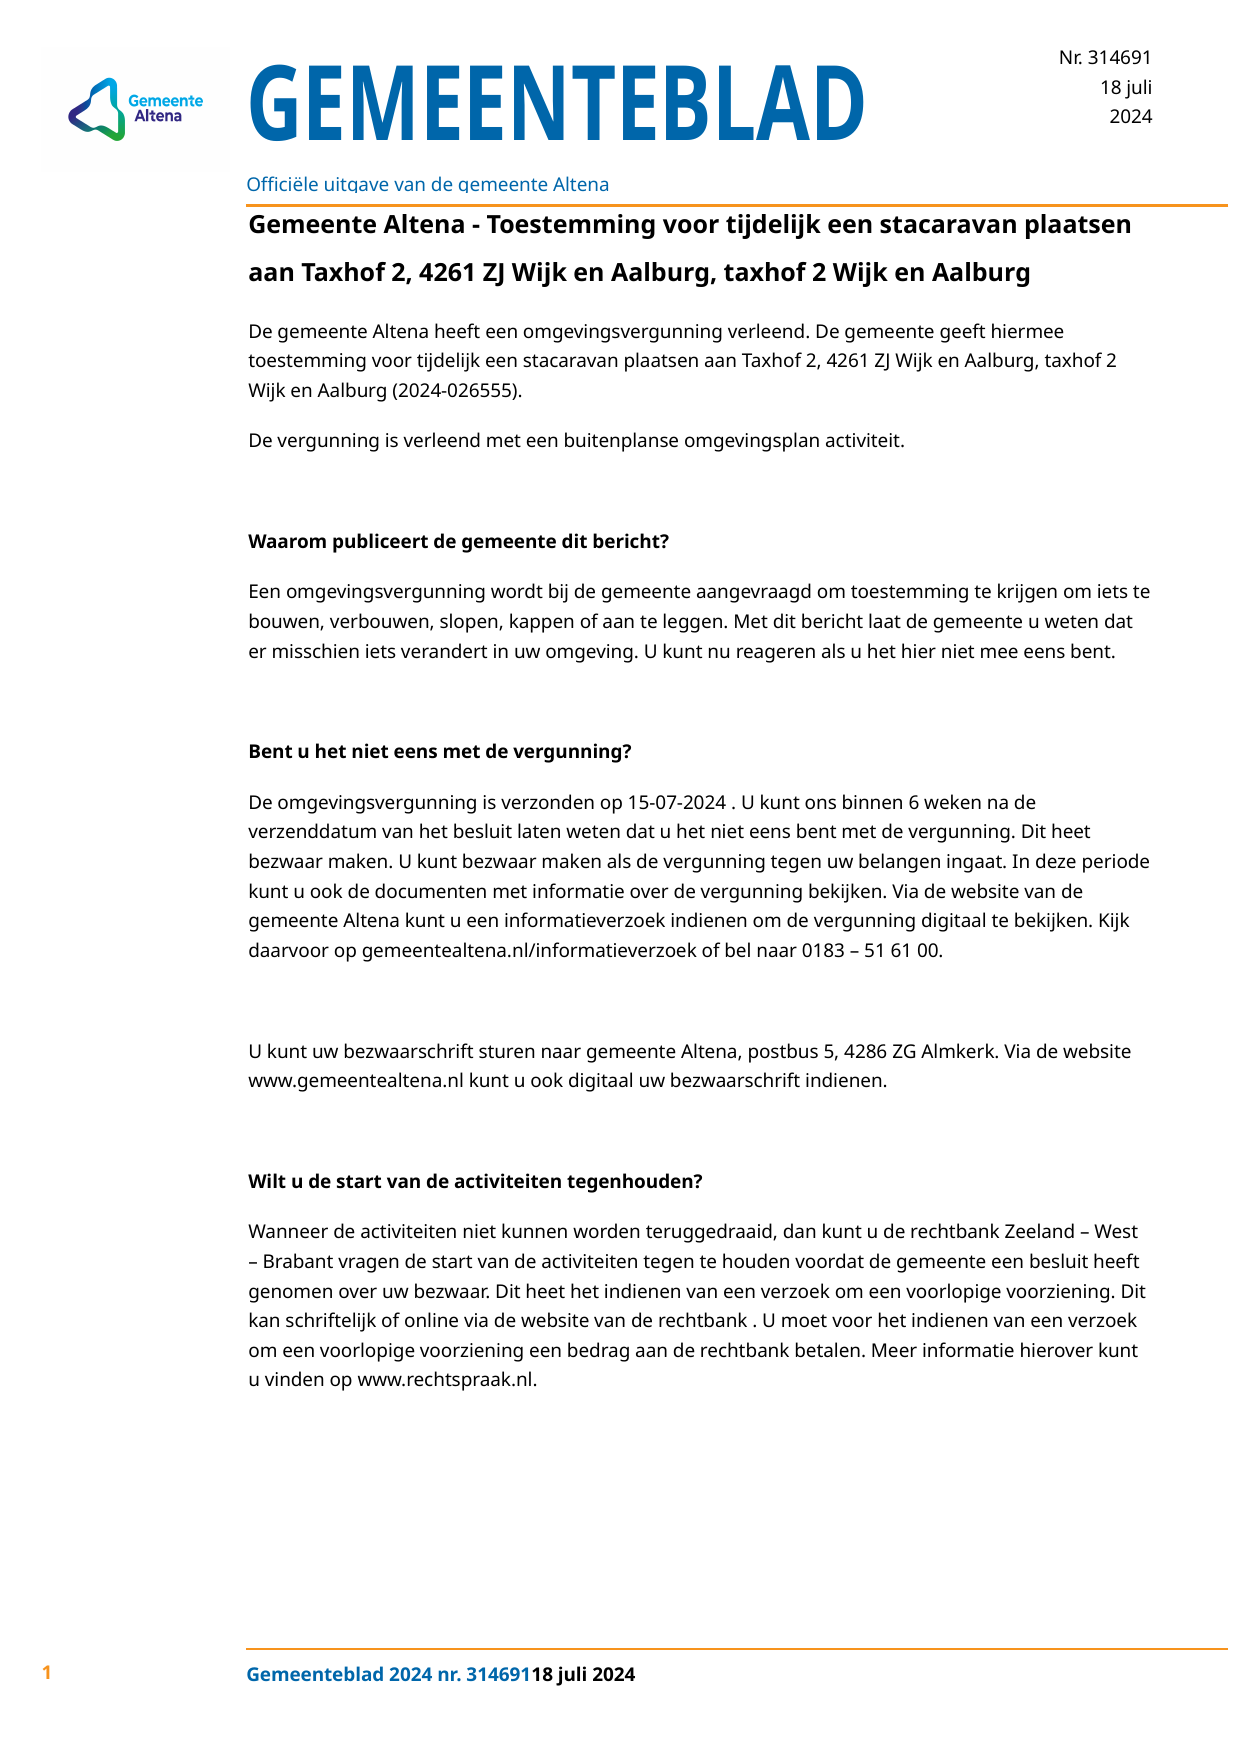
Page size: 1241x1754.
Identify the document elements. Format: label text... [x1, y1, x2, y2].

text U kunt uw bezwaarschrift sturen naar gemeente Altena, postbus 5, 4286 ZG Almkerk. Via de website www.gemeentealtena.nl kunt u ook digitaal uw bezwaarschrift indienen. [248, 1038, 1152, 1093]
text Waarom publiceert de gemeente dit bericht? [248, 528, 1152, 554]
text Gemeente Altena - Toestemming voor tijdelijk een stacaravan plaatsen aan Taxhof 2, 4261 ZJ Wijk en Aalburg, taxhof 2 Wijk en Aalburg [248, 207, 1152, 288]
text De omgevingsvergunning is verzonden op 15-07-2024 . U kunt ons binnen 6 weken na de verzenddatum van het besluit laten weten dat u het niet eens bent met de vergunning. Dit heet bezwaar maken. U kunt bezwaar maken als de vergunning tegen uw belangen ingaat. In deze periode kunt u ook de documenten met informatie over de vergunning bekijken. Via de website van de gemeente Altena kunt u een informatieverzoek indienen om de vergunning digitaal te bekijken. Kijk daarvoor op gemeentealtena.nl/informatieverzoek of bel naar 0183 – 51 61 00. [248, 789, 1152, 963]
text De vergunning is verleend met een buitenplanse omgevingsplan activiteit. [248, 427, 1152, 453]
text Wanneer de activiteiten niet kunnen worden teruggedraaid, dan kunt u de rechtbank Zeeland – West – Brabant vragen de start van de activiteiten tegen te houden voordat de gemeente een besluit heeft genomen over uw bezwaar. Dit heet het indienen van een verzoek om een voorlopige voorziening. Dit kan schriftelijk of online via de website van de rechtbank . U moet voor het indienen van een verzoek om een voorlopige voorziening een bedrag aan de rechtbank betalen. Meer informatie hierover kunt u vinden op www.rechtspraak.nl. [248, 1219, 1152, 1392]
text Wilt u de start van de activiteiten tegenhouden? [248, 1168, 1152, 1194]
picture [41, 47, 231, 172]
text Bent u het niet eens met de vergunning? [248, 739, 1152, 764]
text Een omgevingsvergunning wordt bij de gemeente aangevraagd om toestemming te krijgen om iets te bouwen, verbouwen, slopen, kappen of aan te leggen. Met dit bericht laat de gemeente u weten dat er misschien iets verandert in uw omgeving. U kunt nu reageren als u het hier niet mee eens bent. [248, 579, 1152, 664]
text De gemeente Altena heeft een omgevingsvergunning verleend. De gemeente geeft hiermee toestemming voor tijdelijk een stacaravan plaatsen aan Taxhof 2, 4261 ZJ Wijk en Aalburg, taxhof 2 Wijk en Aalburg (2024-026555). [248, 318, 1152, 403]
